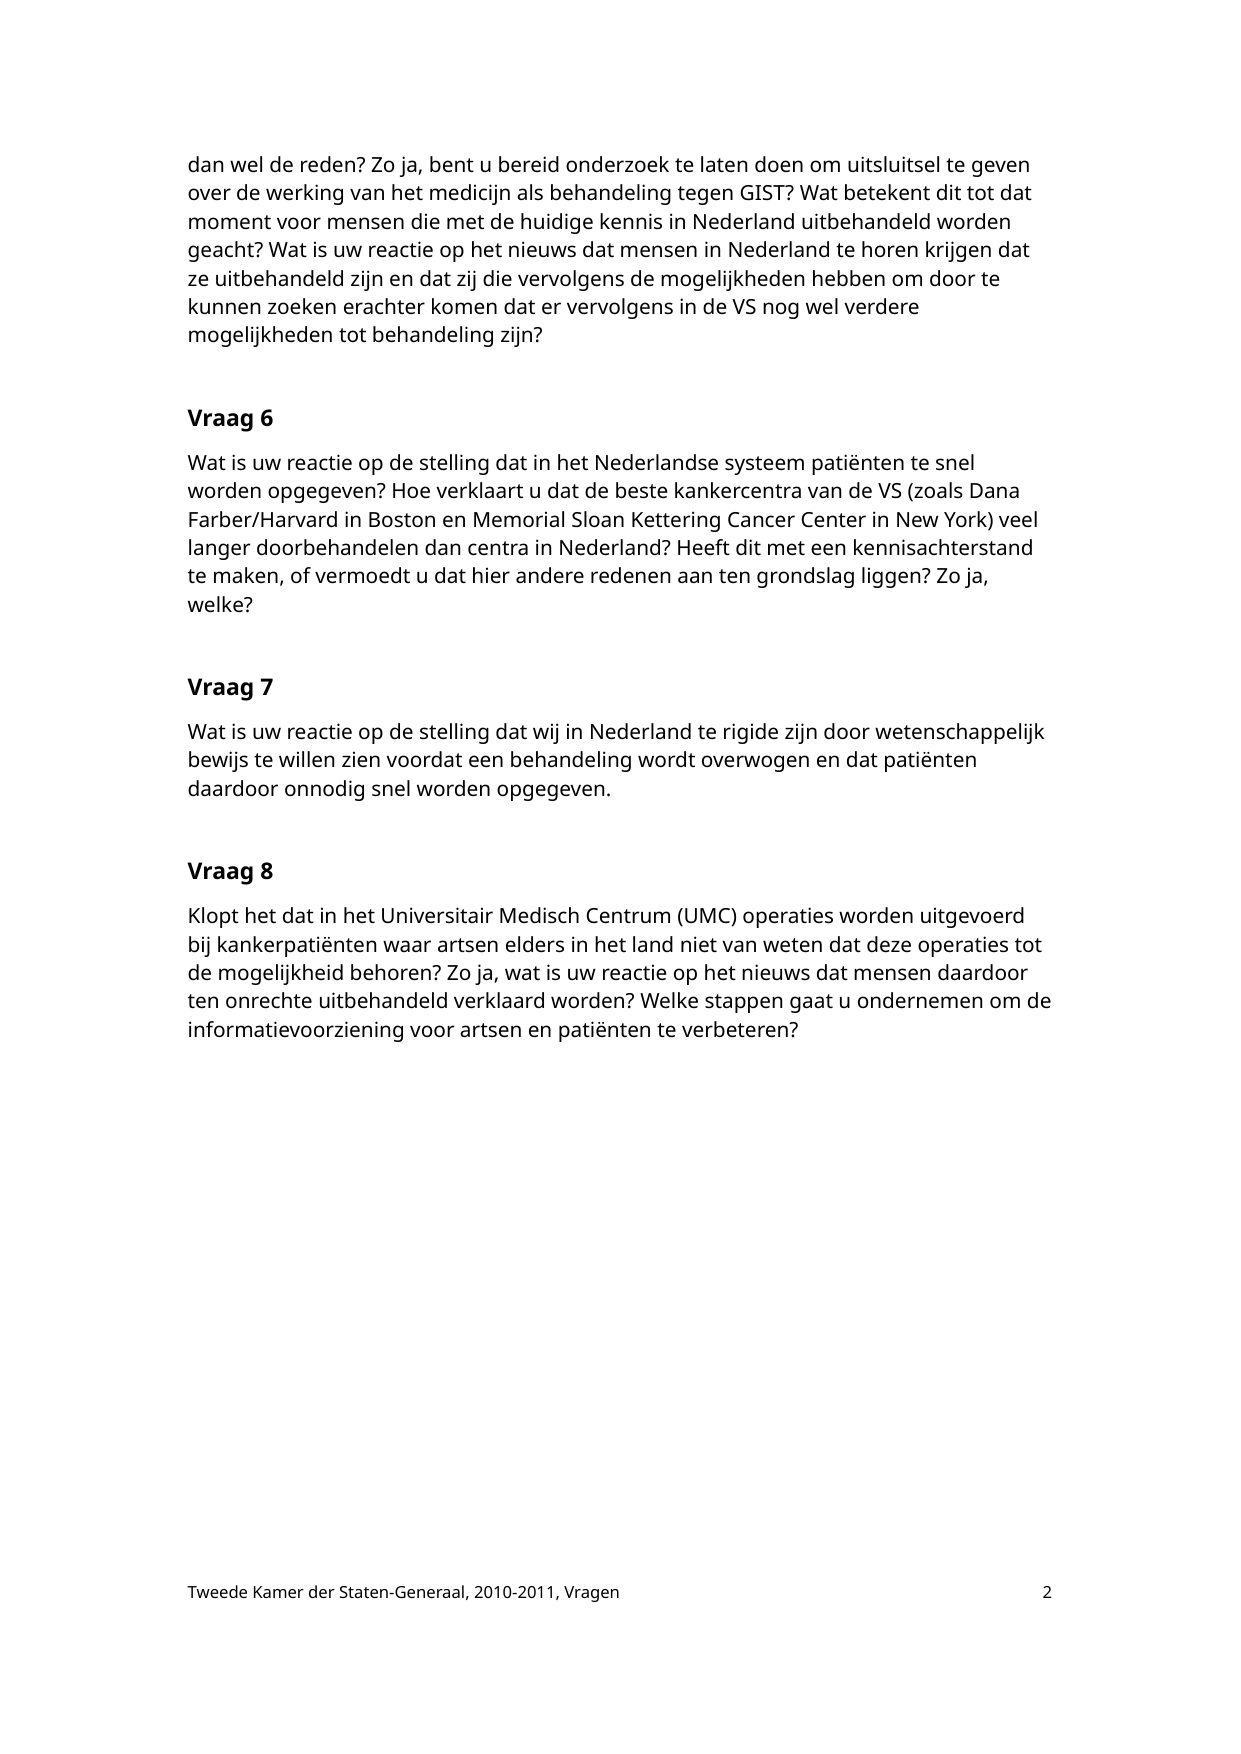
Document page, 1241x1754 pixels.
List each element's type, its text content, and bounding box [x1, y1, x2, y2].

subtitle Vraag 6 [187, 402, 1053, 433]
text Wat is uw reactie op de stelling dat in het Nederlandse systeem patiënten te snel worden opgegeven? Hoe verklaart u dat de beste kankercentra van de VS (zoals Dana Farber/Harvard in Boston en Memorial Sloan Kettering Cancer Center in New York) veel langer doorbehandelen dan centra in Nederland? Heeft dit met een kennisachterstand te maken, of vermoedt u dat hier andere redenen aan ten grondslag liggen? Zo ja, welke? [187, 448, 1053, 618]
text Wat is uw reactie op de stelling dat wij in Nederland te rigide zijn door wetenschappelijk bewijs te willen zien voordat een behandeling wordt overwogen en dat patiënten daardoor onnodig snel worden opgegeven. [187, 717, 1053, 802]
subtitle Vraag 7 [187, 671, 1053, 702]
text Klopt het dat in het Universitair Medisch Centrum (UMC) operaties worden uitgevoerd bij kankerpatiënten waar artsen elders in het land niet van weten dat deze operaties tot de mogelijkheid behoren? Zo ja, wat is uw reactie op het nieuws dat mensen daardoor ten onrechte uitbehandeld verklaard worden? Welke stappen gaat u ondernemen om de informatievoorziening voor artsen en patiënten te verbeteren? [187, 901, 1053, 1043]
text dan wel de reden? Zo ja, bent u bereid onderzoek te laten doen om uitsluitsel te geven over de werking van het medicijn als behandeling tegen GIST? Wat betekent dit tot dat moment voor mensen die met de huidige kennis in Nederland uitbehandeld worden geacht? Wat is uw reactie op het nieuws dat mensen in Nederland te horen krijgen dat ze uitbehandeld zijn en dat zij die vervolgens de mogelijkheden hebben om door te kunnen zoeken erachter komen dat er vervolgens in de VS nog wel verdere mogelijkheden tot behandeling zijn? [187, 150, 1053, 349]
subtitle Vraag 8 [187, 855, 1053, 886]
